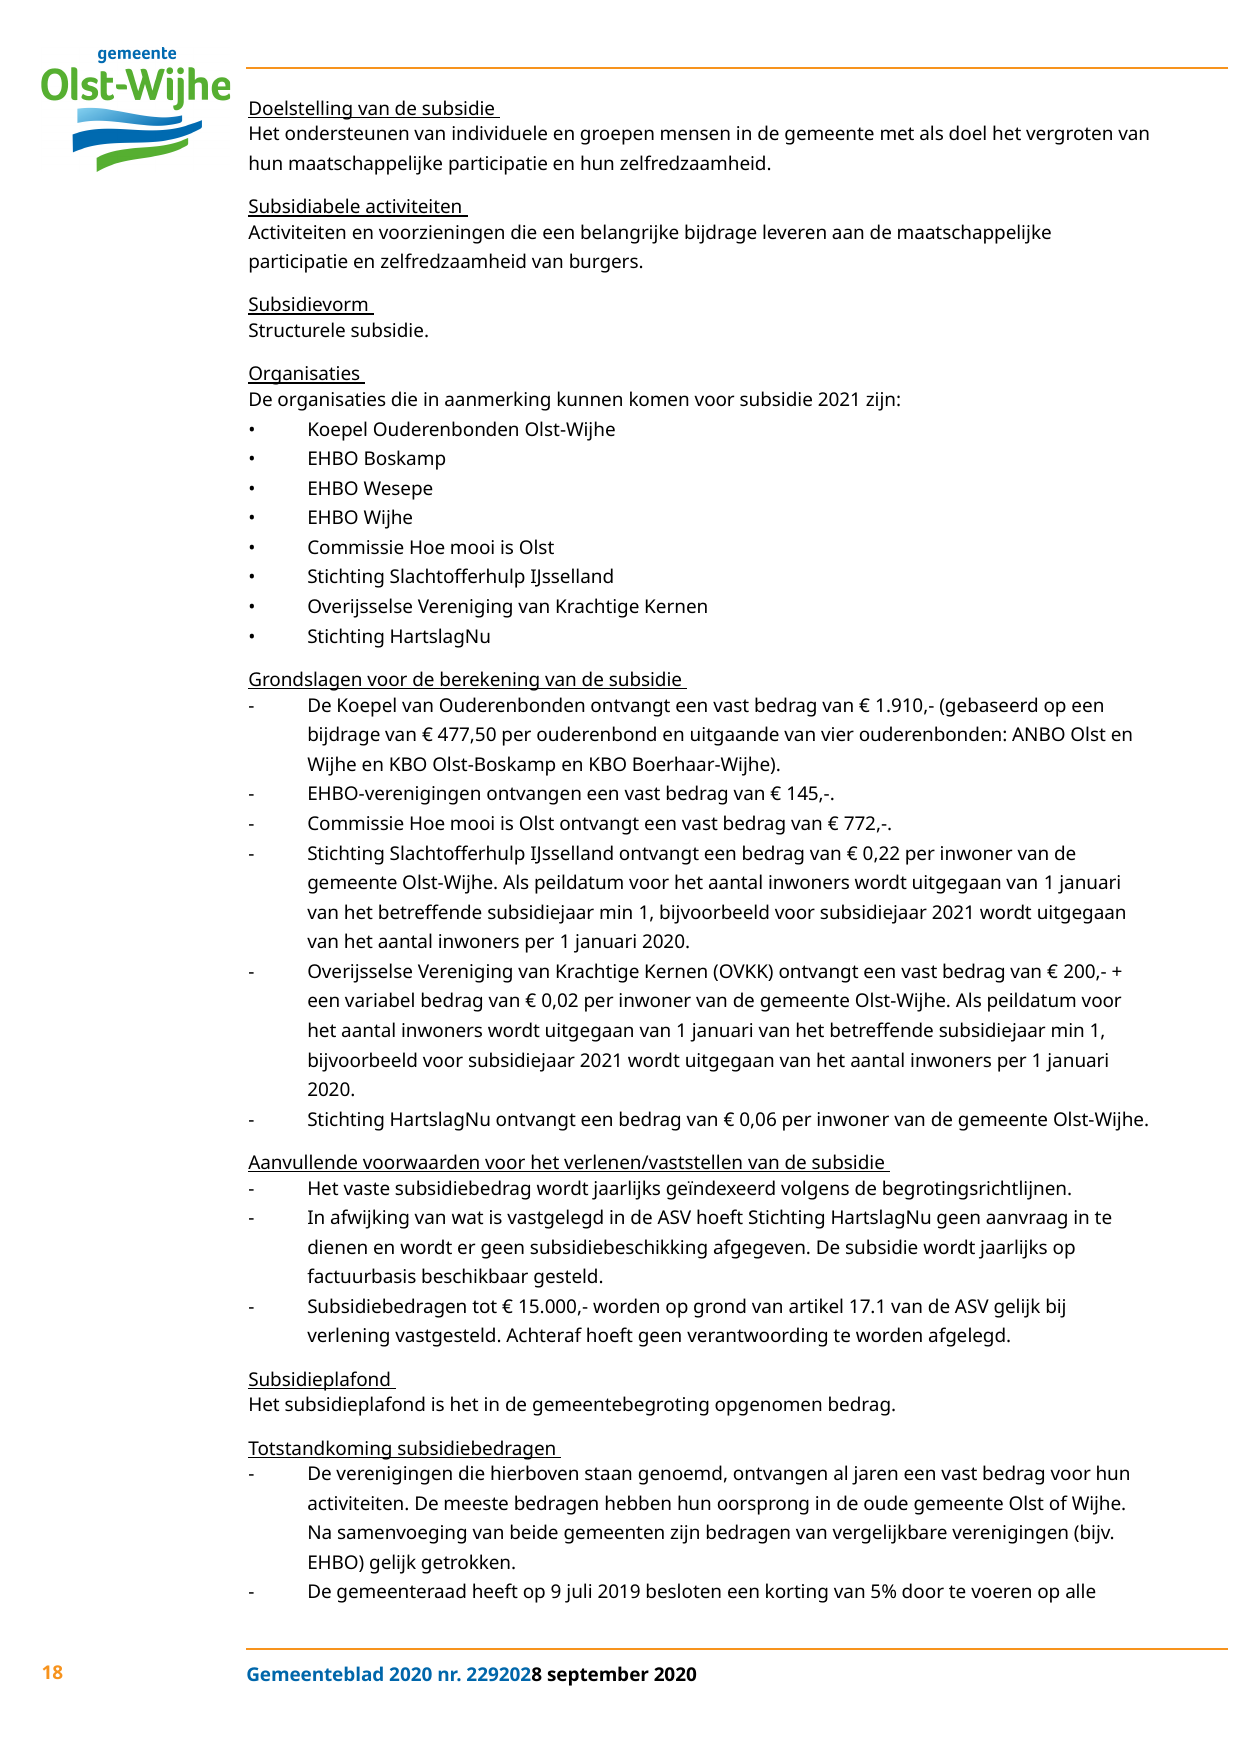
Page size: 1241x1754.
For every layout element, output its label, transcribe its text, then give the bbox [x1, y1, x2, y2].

text Activiteiten en voorzieningen die een belangrijke bijdrage leveren aan de maatschappelijke participatie en zelfredzaamheid van burgers. [248, 219, 1152, 274]
list De Koepel van Ouderenbonden ontvangt een vast bedrag van € 1.910,- (gebaseerd op een bijdrage van € 477,50 per ouderenbond en uitgaande van vier ouderenbonden: ANBO Olst en Wijhe en KBO Olst-Boskamp en KBO Boerhaar-Wijhe). [248, 692, 1152, 777]
list Overijsselse Vereniging van Krachtige Kernen (OVKK) ontvangt een vast bedrag van € 200,- + een variabel bedrag van € 0,02 per inwoner van de gemeente Olst-Wijhe. Als peildatum voor het aantal inwoners wordt uitgegaan van 1 januari van het betreffende subsidiejaar min 1, bijvoorbeeld voor subsidiejaar 2021 wordt uitgegaan van het aantal inwoners per 1 januari 2020. [248, 958, 1152, 1102]
text Structurele subsidie. [248, 317, 1152, 343]
list In afwijking van wat is vastgelegd in de ASV hoeft Stichting HartslagNu geen aanvraag in te dienen en wordt er geen subsidiebeschikking afgegeven. De subsidie wordt jaarlijks op factuurbasis beschikbaar gesteld. [248, 1204, 1152, 1289]
text Aanvullende voorwaarden voor het verlenen/vaststellen van de subsidie [248, 1149, 1152, 1175]
list EHBO-verenigingen ontvangen een vast bedrag van € 145,-. [248, 781, 1152, 806]
list Stichting HartslagNu [248, 623, 1152, 649]
list De gemeenteraad heeft op 9 juli 2019 besloten een korting van 5% door te voeren op alle [248, 1579, 1152, 1604]
text Doelstelling van de subsidie [248, 95, 1152, 121]
list Stichting Slachtofferhulp IJsselland ontvangt een bedrag van € 0,22 per inwoner van de gemeente Olst-Wijhe. Als peildatum voor het aantal inwoners wordt uitgegaan van 1 januari van het betreffende subsidiejaar min 1, bijvoorbeeld voor subsidiejaar 2021 wordt uitgegaan van het aantal inwoners per 1 januari 2020. [248, 840, 1152, 954]
list EHBO Wijhe [248, 504, 1152, 530]
text Subsidieplafond [248, 1366, 1152, 1392]
text Het subsidieplafond is het in de gemeentebegroting opgenomen bedrag. [248, 1392, 1152, 1417]
text Subsidievorm [248, 292, 1152, 317]
text Subsidiabele activiteiten [248, 193, 1152, 219]
list Subsidiebedragen tot € 15.000,- worden op grond van artikel 17.1 van de ASV gelijk bij verlening vastgesteld. Achteraf hoeft geen verantwoording te worden afgelegd. [248, 1293, 1152, 1348]
text Het ondersteunen van individuele en groepen mensen in de gemeente met als doel het vergroten van hun maatschappelijke participatie en hun zelfredzaamheid. [248, 121, 1152, 176]
list De verenigingen die hierboven staan genoemd, ontvangen al jaren een vast bedrag voor hun activiteiten. De meeste bedragen hebben hun oorsprong in de oude gemeente Olst of Wijhe. Na samenvoeging van beide gemeenten zijn bedragen van vergelijkbare verenigingen (bijv. EHBO) gelijk getrokken. [248, 1460, 1152, 1575]
picture [41, 47, 231, 172]
list Commissie Hoe mooi is Olst ontvangt een vast bedrag van € 772,-. [248, 810, 1152, 836]
list Commissie Hoe mooi is Olst [248, 534, 1152, 560]
text Totstandkoming subsidiebedragen [248, 1435, 1152, 1460]
text De organisaties die in aanmerking kunnen komen voor subsidie 2021 zijn: [248, 386, 1152, 412]
list EHBO Boskamp [248, 445, 1152, 471]
text Organisaties [248, 361, 1152, 386]
list Koepel Ouderenbonden Olst-Wijhe [248, 416, 1152, 442]
list Stichting HartslagNu ontvangt een bedrag van € 0,06 per inwoner van de gemeente Olst-Wijhe. [248, 1106, 1152, 1132]
list Overijsselse Vereniging van Krachtige Kernen [248, 593, 1152, 619]
list Stichting Slachtofferhulp IJsselland [248, 564, 1152, 589]
list Het vaste subsidiebedrag wordt jaarlijks geïndexeerd volgens de begrotingsrichtlijnen. [248, 1175, 1152, 1201]
text Grondslagen voor de berekening van de subsidie [248, 666, 1152, 692]
list EHBO Wesepe [248, 475, 1152, 501]
